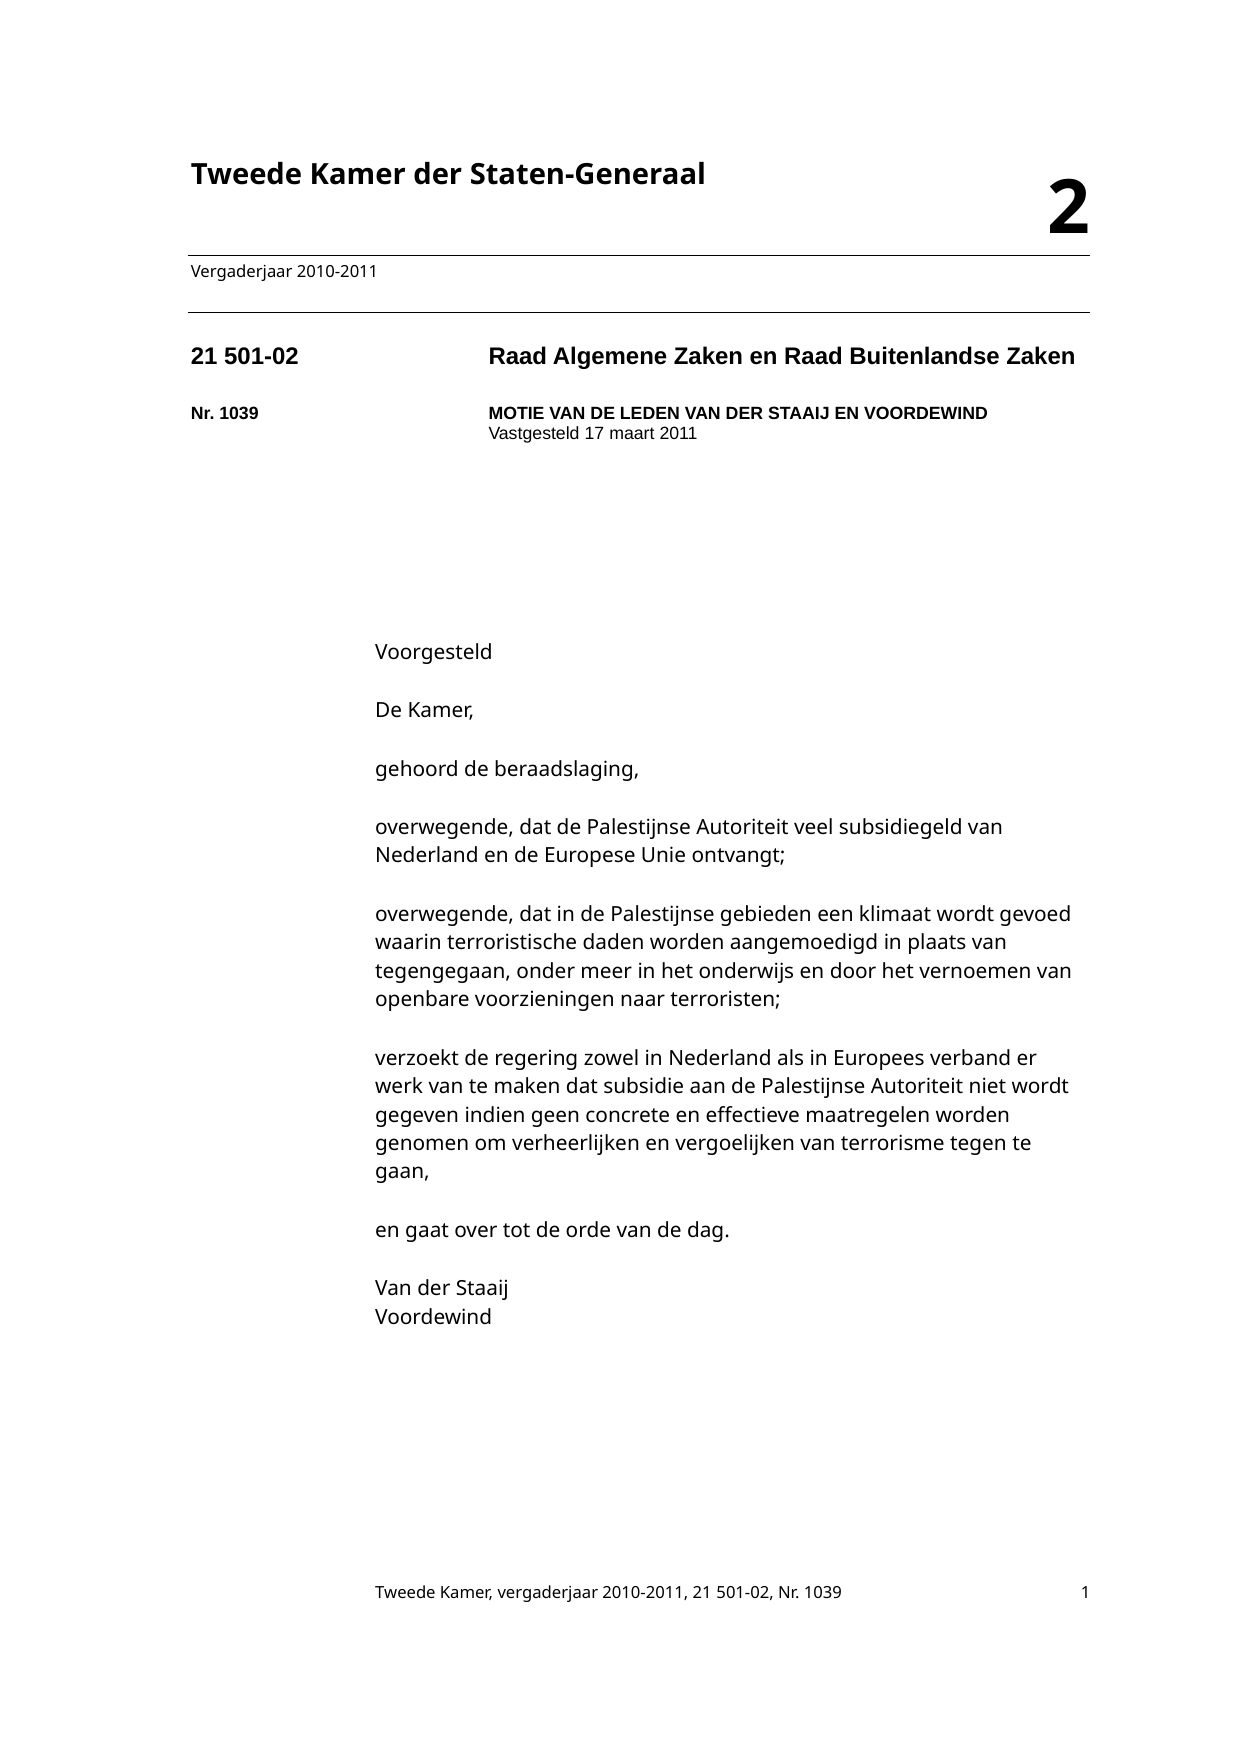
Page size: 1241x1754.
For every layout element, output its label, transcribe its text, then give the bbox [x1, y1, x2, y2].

text overwegende, dat in de Palestijnse gebieden een klimaat wordt gevoed waarin terroristische daden worden aangemoedigd in plaats van tegengegaan, onder meer in het onderwijs en door het vernoemen van openbare voorzieningen naar terroristen; [375, 899, 1090, 1013]
text overwegende, dat de Palestijnse Autoriteit veel subsidiegeld van Nederland en de Europese Unie ontvangt; [375, 812, 1090, 869]
table_cell [188, 313, 485, 339]
table_cell MOTIE VAN DE LEDEN VAN DER STAAIJ EN VOORDEWIND Vastgesteld 17 maart 2011 [485, 399, 1090, 518]
text en gaat over tot de orde van de dag. [375, 1215, 1090, 1243]
table_cell [485, 256, 1090, 312]
text De Kamer, [375, 695, 1090, 724]
text Voordewind [375, 1302, 1090, 1330]
text verzoekt de regering zowel in Nederland als in Europees verband er werk van te maken dat subsidie aan de Palestijnse Autoriteit niet wordt gegeven indien geen concrete en effectieve maatregelen worden genomen om verheerlijken en vergoelijken van terrorisme tegen te gaan, [375, 1043, 1090, 1185]
table_cell Raad Algemene Zaken en Raad Buitenlandse Zaken [485, 339, 1090, 399]
text Voorgesteld [375, 637, 1090, 665]
table_cell Nr. 1039 [188, 399, 485, 518]
table_cell 21 501-02 [188, 339, 485, 399]
text Van der Staaij [375, 1273, 1090, 1302]
text gehoord de beraadslaging, [375, 754, 1090, 782]
table_cell [485, 313, 1090, 339]
table_cell Vergaderjaar 2010-2011 [188, 256, 485, 312]
table_header 2 [910, 150, 1090, 255]
table_header Tweede Kamer der Staten-Generaal [188, 150, 909, 255]
